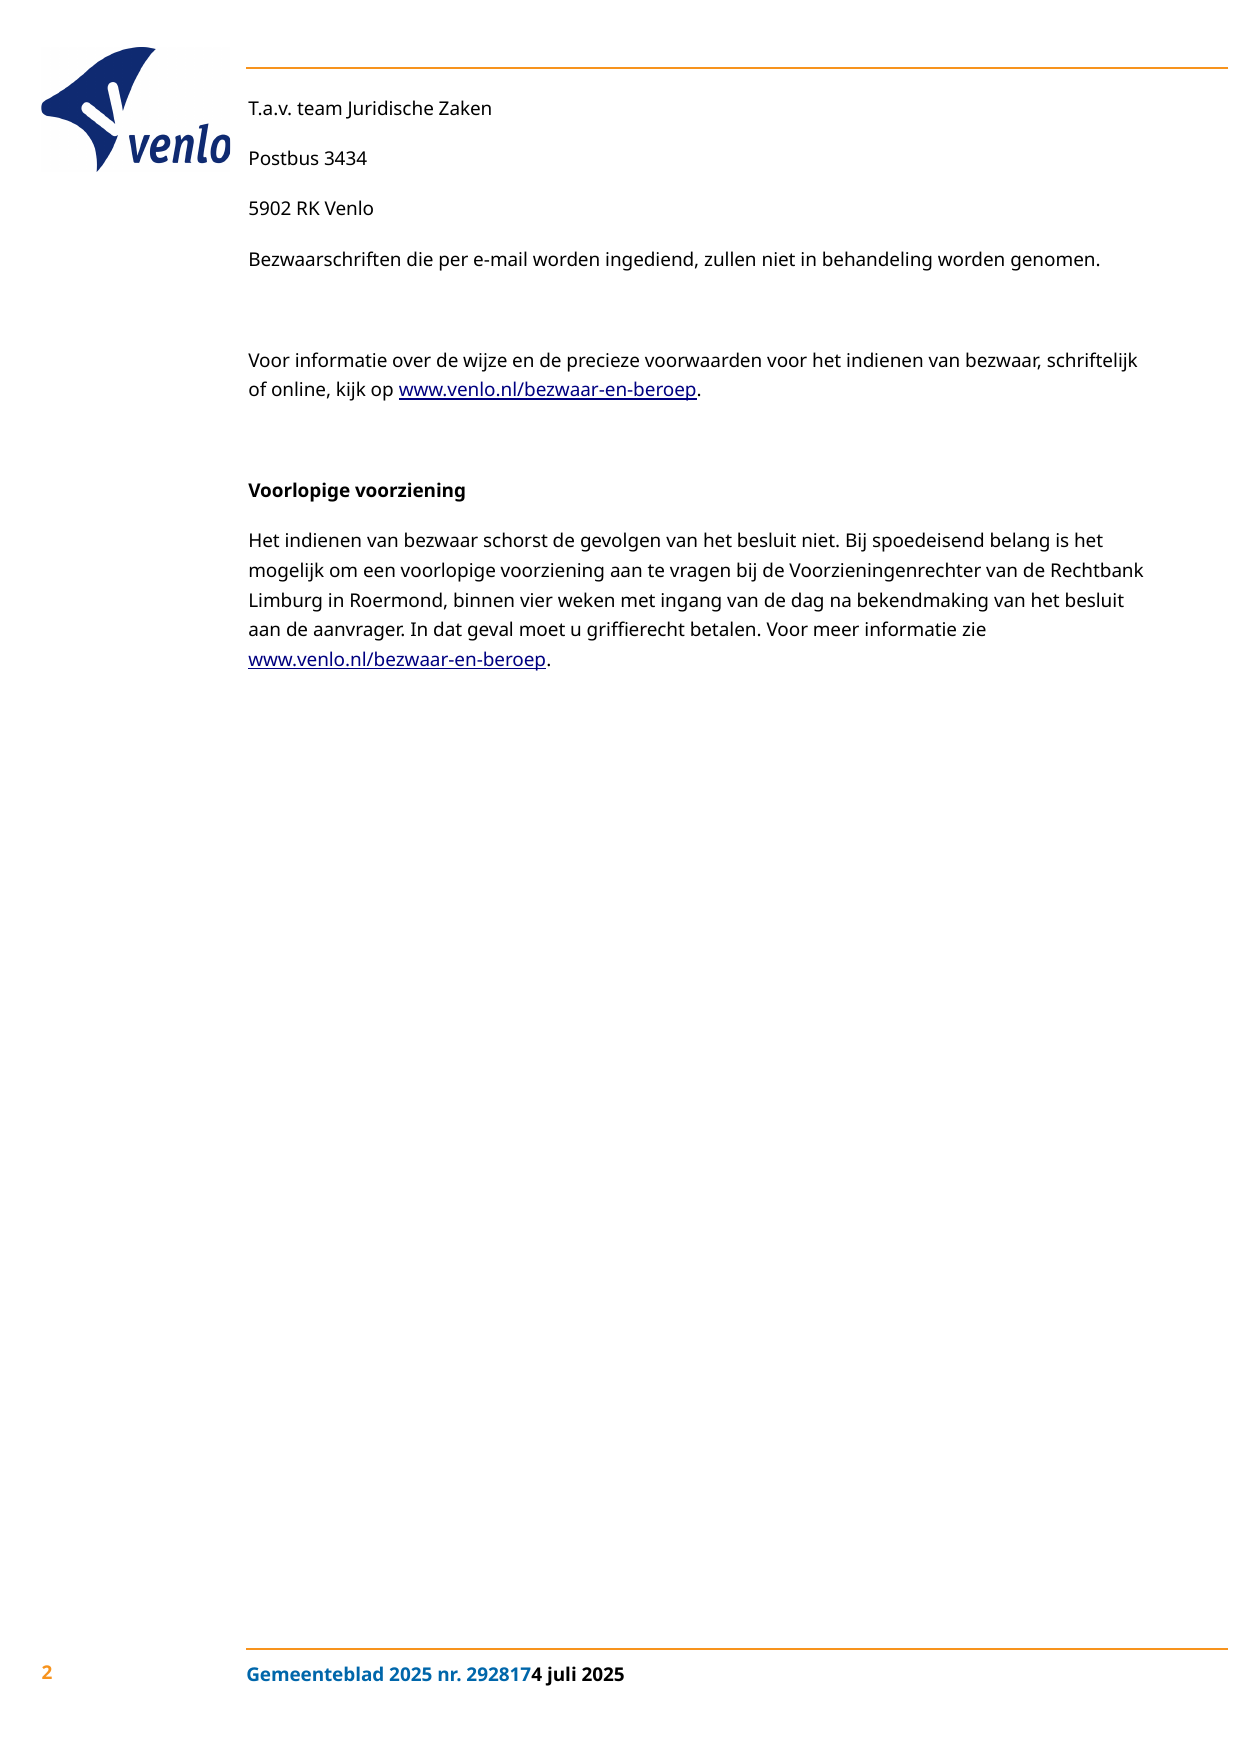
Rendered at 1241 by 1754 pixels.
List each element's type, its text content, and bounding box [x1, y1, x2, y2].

text T.a.v. team Juridische Zaken [248, 95, 1152, 121]
text 5902 RK Venlo [248, 196, 1152, 221]
text Voor informatie over de wijze en de precieze voorwaarden voor het indienen van bezwaar, schriftelijk of online, kijk op www.venlo.nl/bezwaar-en-beroep. [248, 347, 1152, 402]
text Postbus 3434 [248, 145, 1152, 171]
text Bezwaarschriften die per e-mail worden ingediend, zullen niet in behandeling worden genomen. [248, 246, 1152, 272]
text Het indienen van bezwaar schorst de gevolgen van het besluit niet. Bij spoedeisend belang is het mogelijk om een voorlopige voorziening aan te vragen bij de Voorzieningenrechter van de Rechtbank Limburg in Roermond, binnen vier weken met ingang van de dag na bekendmaking van het besluit aan de aanvrager. In dat geval moet u griffierecht betalen. Voor meer informatie zie www.venlo.nl/bezwaar-en-beroep. [248, 528, 1152, 672]
text Voorlopige voorziening [248, 477, 1152, 503]
picture [41, 47, 231, 172]
